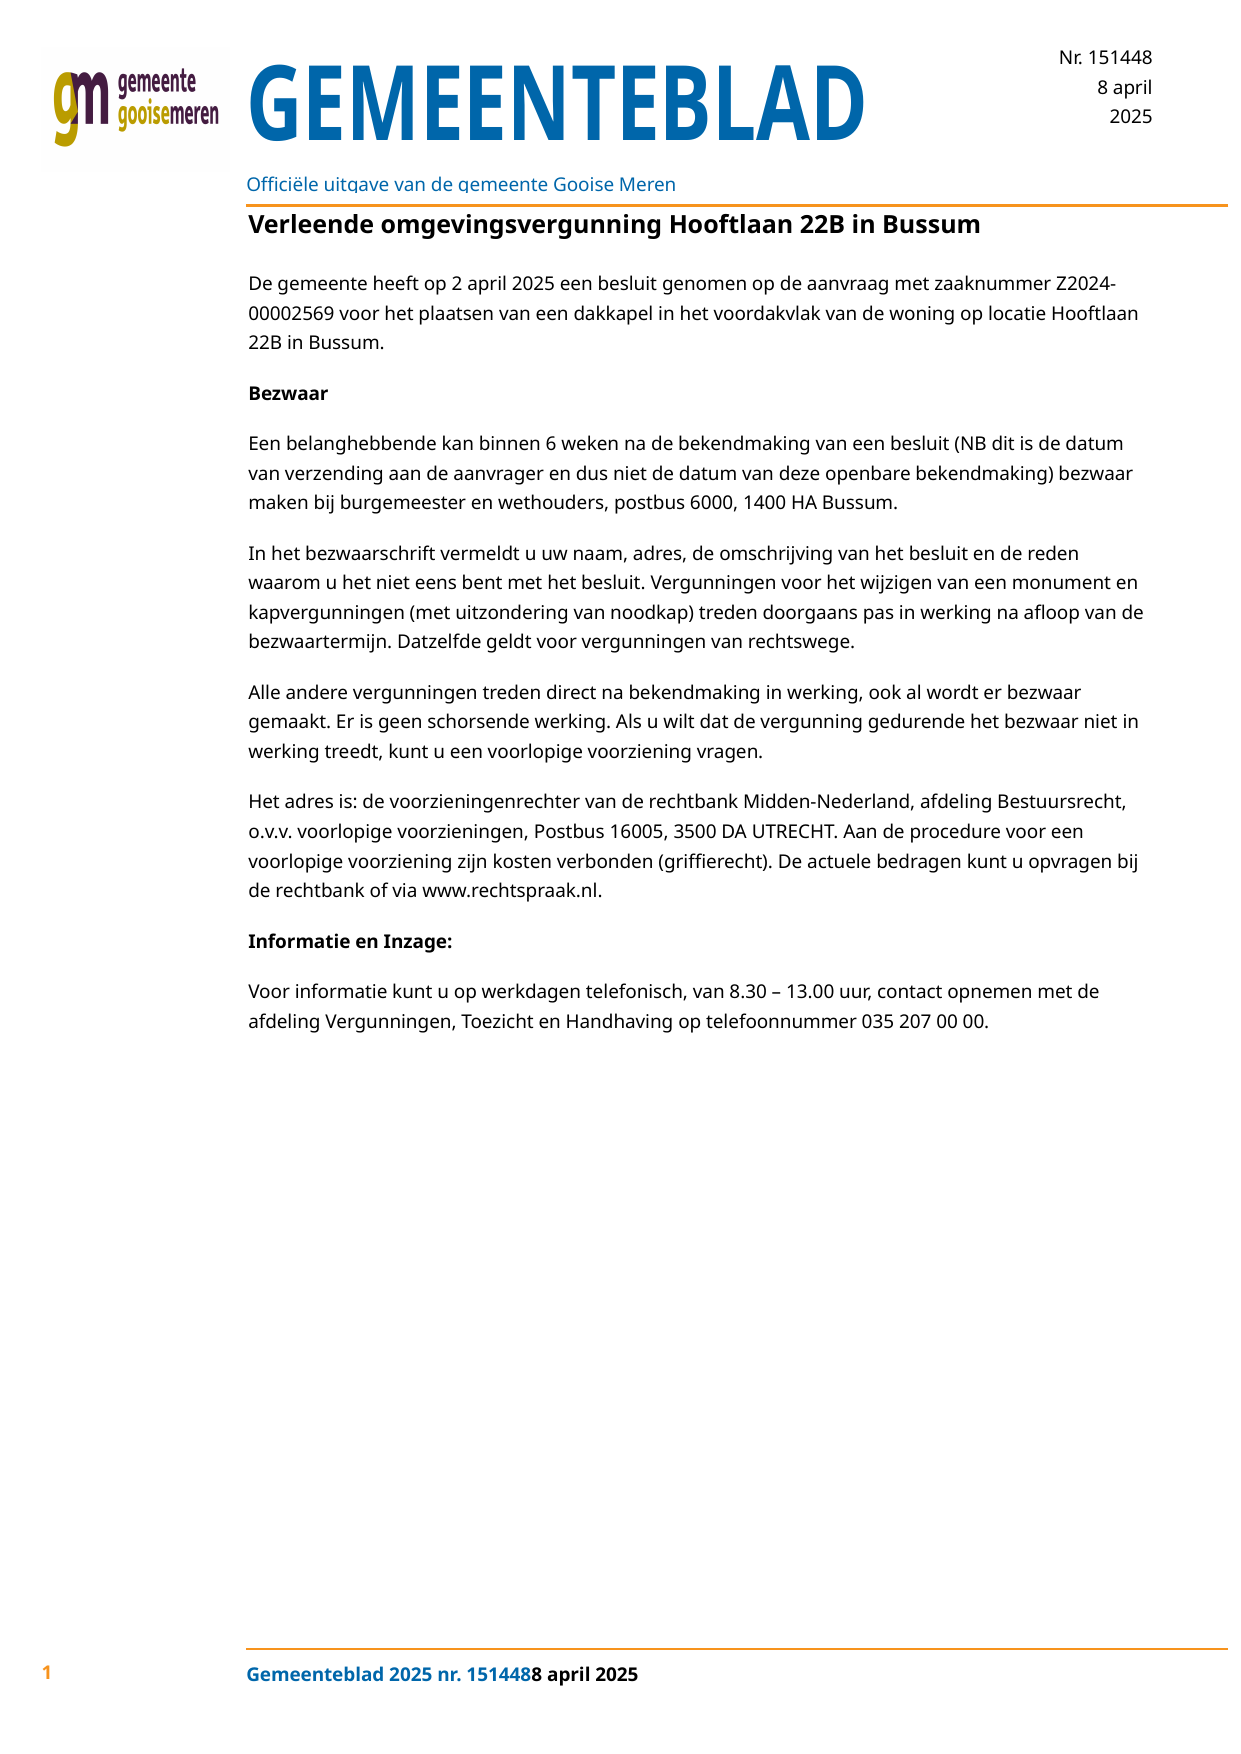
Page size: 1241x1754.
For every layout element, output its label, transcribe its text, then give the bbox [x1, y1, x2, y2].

text Bezwaar [248, 380, 1152, 406]
text De gemeente heeft op 2 april 2025 een besluit genomen op de aanvraag met zaaknummer Z2024-00002569 voor het plaatsen van een dakkapel in het voordakvlak van de woning op locatie Hooftlaan 22B in Bussum. [248, 270, 1152, 355]
text Verleende omgevingsvergunning Hooftlaan 22B in Bussum [248, 207, 1152, 241]
text Alle andere vergunningen treden direct na bekendmaking in werking, ook al wordt er bezwaar gemaakt. Er is geen schorsende werking. Als u wilt dat de vergunning gedurende het bezwaar niet in werking treedt, kunt u een voorlopige voorziening vragen. [248, 679, 1152, 764]
text Voor informatie kunt u op werkdagen telefonisch, van 8.30 – 13.00 uur, contact opnemen met de afdeling Vergunningen, Toezicht en Handhaving op telefoonnummer 035 207 00 00. [248, 978, 1152, 1033]
picture [41, 47, 231, 172]
text Informatie en Inzage: [248, 928, 1152, 953]
text In het bezwaarschrift vermeldt u uw naam, adres, de omschrijving van het besluit en de reden waarom u het niet eens bent met het besluit. Vergunningen voor het wijzigen van een monument en kapvergunningen (met uitzondering van noodkap) treden doorgaans pas in werking na afloop van de bezwaartermijn. Datzelfde geldt voor vergunningen van rechtswege. [248, 540, 1152, 654]
text Een belanghebbende kan binnen 6 weken na de bekendmaking van een besluit (NB dit is de datum van verzending aan de aanvrager en dus niet de datum van deze openbare bekendmaking) bezwaar maken bij burgemeester en wethouders, postbus 6000, 1400 HA Bussum. [248, 430, 1152, 515]
text Het adres is: de voorzieningenrechter van de rechtbank Midden-Nederland, afdeling Bestuursrecht, o.v.v. voorlopige voorzieningen, Postbus 16005, 3500 DA UTRECHT. Aan de procedure voor een voorlopige voorziening zijn kosten verbonden (griffierecht). De actuele bedragen kunt u opvragen bij de rechtbank of via www.rechtspraak.nl. [248, 789, 1152, 903]
